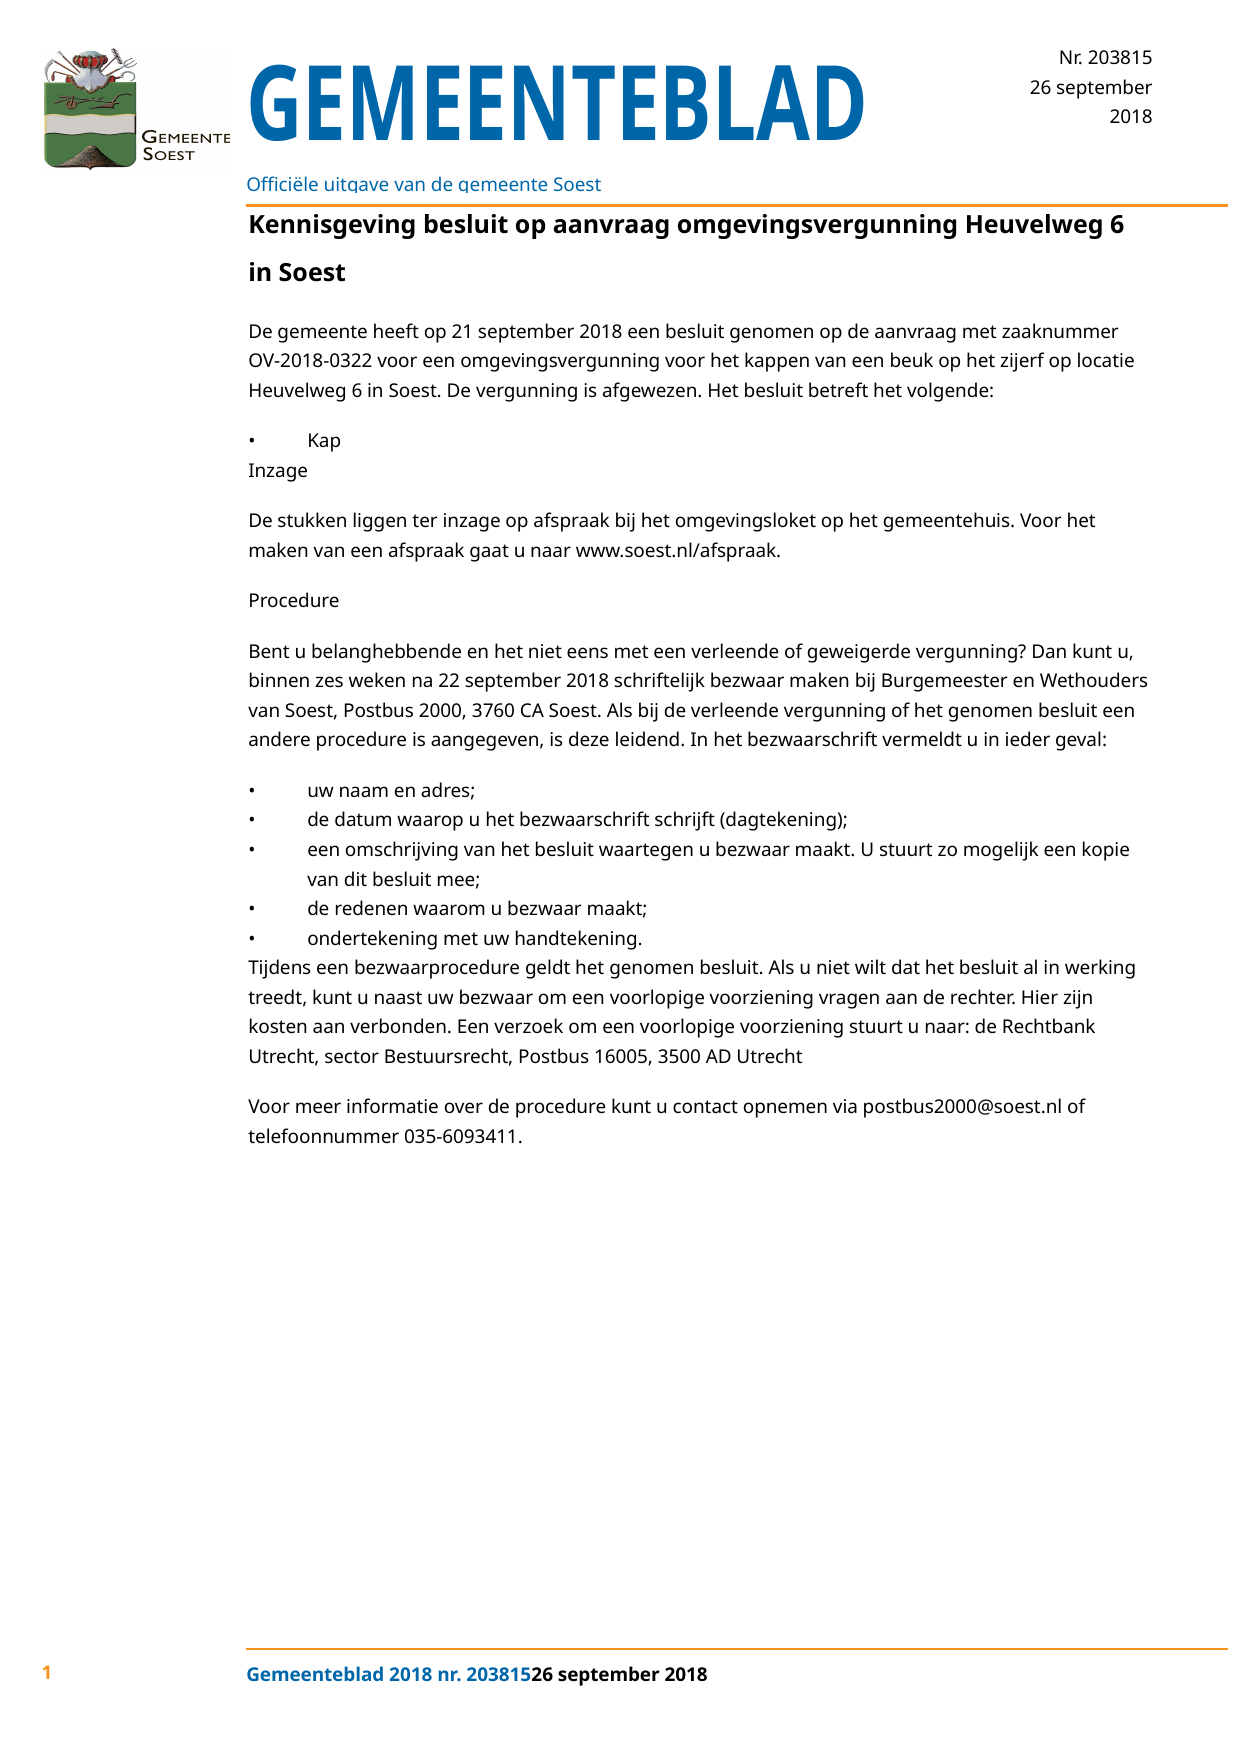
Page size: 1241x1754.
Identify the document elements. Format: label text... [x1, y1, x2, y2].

picture [41, 47, 231, 172]
text Bent u belanghebbende en het niet eens met een verleende of geweigerde vergunning? Dan kunt u, binnen zes weken na 22 september 2018 schriftelijk bezwaar maken bij Burgemeester en Wethouders van Soest, Postbus 2000, 3760 CA Soest. Als bij de verleende vergunning of het genomen besluit een andere procedure is aangegeven, is deze leidend. In het bezwaarschrift vermeldt u in ieder geval: [248, 638, 1152, 752]
text Inzage [248, 457, 1152, 483]
text Voor meer informatie over de procedure kunt u contact opnemen via postbus2000@soest.nl of telefoonnummer 035-6093411. [248, 1094, 1152, 1149]
list de datum waarop u het bezwaarschrift schrijft (dagtekening); [248, 807, 1152, 832]
list Kap [248, 427, 1152, 453]
list uw naam en adres; [248, 777, 1152, 803]
text Tijdens een bezwaarprocedure geldt het genomen besluit. Als u niet wilt dat het besluit al in werking treedt, kunt u naast uw bezwaar om een voorlopige voorziening vragen aan de rechter. Hier zijn kosten aan verbonden. Een verzoek om een voorlopige voorziening stuurt u naar: de Rechtbank Utrecht, sector Bestuursrecht, Postbus 16005, 3500 AD Utrecht [248, 954, 1152, 1069]
list ondertekening met uw handtekening. [248, 925, 1152, 951]
list de redenen waarom u bezwaar maakt; [248, 895, 1152, 921]
text De gemeente heeft op 21 september 2018 een besluit genomen op de aanvraag met zaaknummer OV-2018-0322 voor een omgevingsvergunning voor het kappen van een beuk op het zijerf op locatie Heuvelweg 6 in Soest. De vergunning is afgewezen. Het besluit betreft het volgende: [248, 318, 1152, 403]
text Kennisgeving besluit op aanvraag omgevingsvergunning Heuvelweg 6 in Soest [248, 207, 1152, 288]
list een omschrijving van het besluit waartegen u bezwaar maakt. U stuurt zo mogelijk een kopie van dit besluit mee; [248, 836, 1152, 892]
text De stukken liggen ter inzage op afspraak bij het omgevingsloket op het gemeentehuis. Voor het maken van een afspraak gaat u naar www.soest.nl/afspraak. [248, 507, 1152, 563]
text Procedure [248, 587, 1152, 613]
